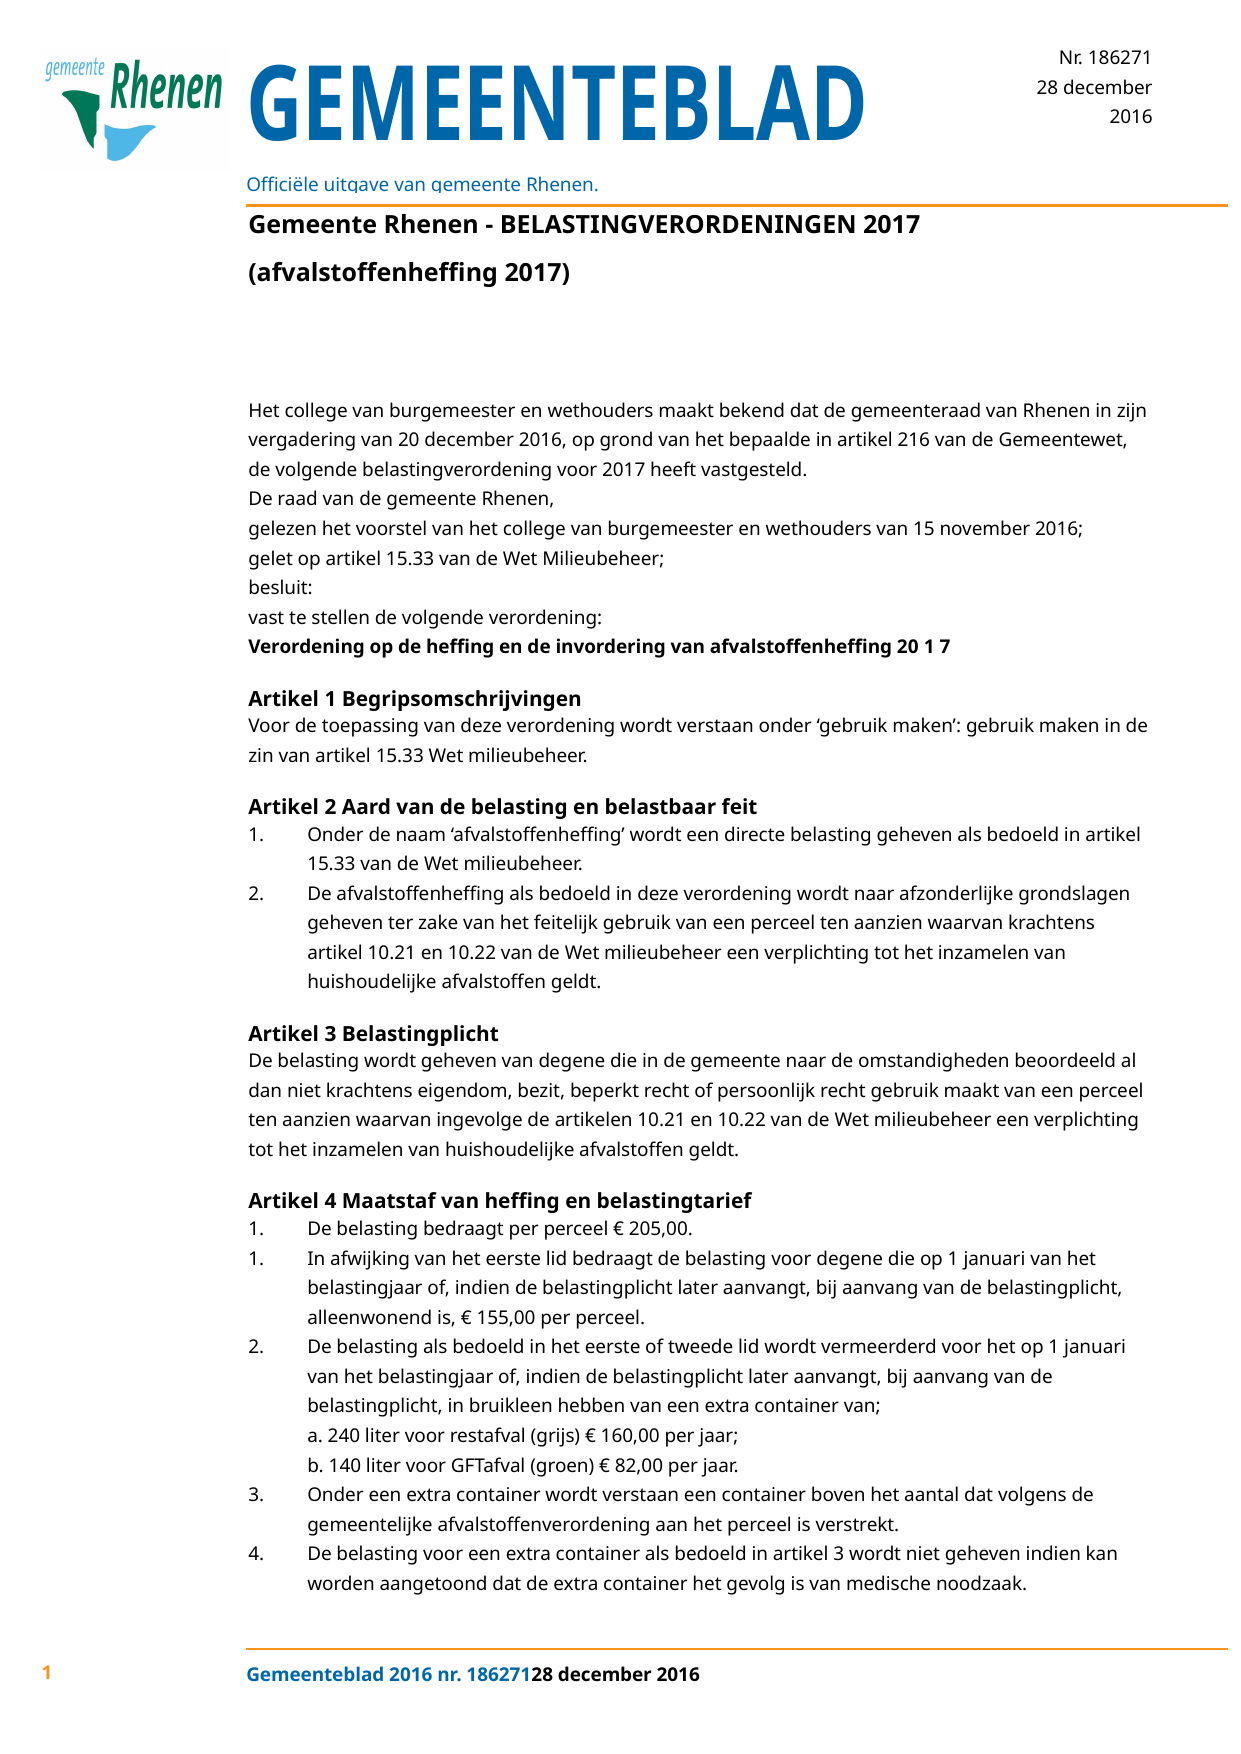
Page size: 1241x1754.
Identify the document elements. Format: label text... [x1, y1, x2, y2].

list a. 240 liter voor restafval (grijs) € 160,00 per jaar; [248, 1422, 1152, 1448]
text Verordening op de heffing en de invordering van afvalstoffenheffing 20 1 7 [248, 633, 1152, 659]
text Voor de toepassing van deze verordening wordt verstaan onder ‘gebruik maken’: gebruik maken in de zin van artikel 15.33 Wet milieubeheer. [248, 712, 1152, 768]
list b. 140 liter voor GFTafval (groen) € 82,00 per jaar. [248, 1452, 1152, 1477]
text De raad van de gemeente Rhenen, [248, 486, 1152, 511]
list Onder een extra container wordt verstaan een container boven het aantal dat volgens de gemeentelijke afvalstoffenverordening aan het perceel is verstrekt. [248, 1481, 1152, 1537]
text Gemeente Rhenen - BELASTINGVERORDENINGEN 2017 (afvalstoffenheffing 2017) [248, 207, 1152, 288]
text Artikel 2 Aard van de belasting en belastbaar feit [248, 792, 1152, 821]
list De belasting als bedoeld in het eerste of tweede lid wordt vermeerderd voor het op 1 januari van het belastingjaar of, indien de belastingplicht later aanvangt, bij aanvang van de belastingplicht, in bruikleen hebben van een extra container van; [248, 1333, 1152, 1418]
text Artikel 4 Maatstaf van heffing en belastingtarief [248, 1187, 1152, 1215]
text Artikel 1 Begripsomschrijvingen [248, 684, 1152, 712]
text besluit: [248, 574, 1152, 600]
text Artikel 3 Belastingplicht [248, 1019, 1152, 1047]
text De belasting wordt geheven van degene die in de gemeente naar de omstandigheden beoordeeld al dan niet krachtens eigendom, bezit, beperkt recht of persoonlijk recht gebruik maakt van een perceel ten aanzien waarvan ingevolge de artikelen 10.21 en 10.22 van de Wet milieubeheer een verplichting tot het inzamelen van huishoudelijke afvalstoffen geldt. [248, 1047, 1152, 1162]
list De afvalstoffenheffing als bedoeld in deze verordening wordt naar afzonderlijke grondslagen geheven ter zake van het feitelijk gebruik van een perceel ten aanzien waarvan krachtens artikel 10.21 en 10.22 van de Wet milieubeheer een verplichting tot het inzamelen van huishoudelijke afvalstoffen geldt. [248, 880, 1152, 994]
list Onder de naam ‘afvalstoffenheffing’ wordt een directe belasting geheven als bedoeld in artikel 15.33 van de Wet milieubeheer. [248, 821, 1152, 876]
list In afwijking van het eerste lid bedraagt de belasting voor degene die op 1 januari van het belastingjaar of, indien de belastingplicht later aanvangt, bij aanvang van de belastingplicht, alleenwonend is, € 155,00 per perceel. [248, 1245, 1152, 1329]
picture [41, 47, 231, 172]
text Het college van burgemeester en wethouders maakt bekend dat de gemeenteraad van Rhenen in zijn vergadering van 20 december 2016, op grond van het bepaalde in artikel 216 van de Gemeentewet, de volgende belastingverordening voor 2017 heeft vastgesteld. [248, 397, 1152, 482]
text gelezen het voorstel van het college van burgemeester en wethouders van 15 november 2016; [248, 515, 1152, 541]
list De belasting voor een extra container als bedoeld in artikel 3 wordt niet geheven indien kan worden aangetoond dat de extra container het gevolg is van medische noodzaak. [248, 1541, 1152, 1596]
text vast te stellen de volgende verordening: [248, 604, 1152, 629]
text gelet op artikel 15.33 van de Wet Milieubeheer; [248, 545, 1152, 570]
list De belasting bedraagt per perceel € 205,00. [248, 1215, 1152, 1241]
